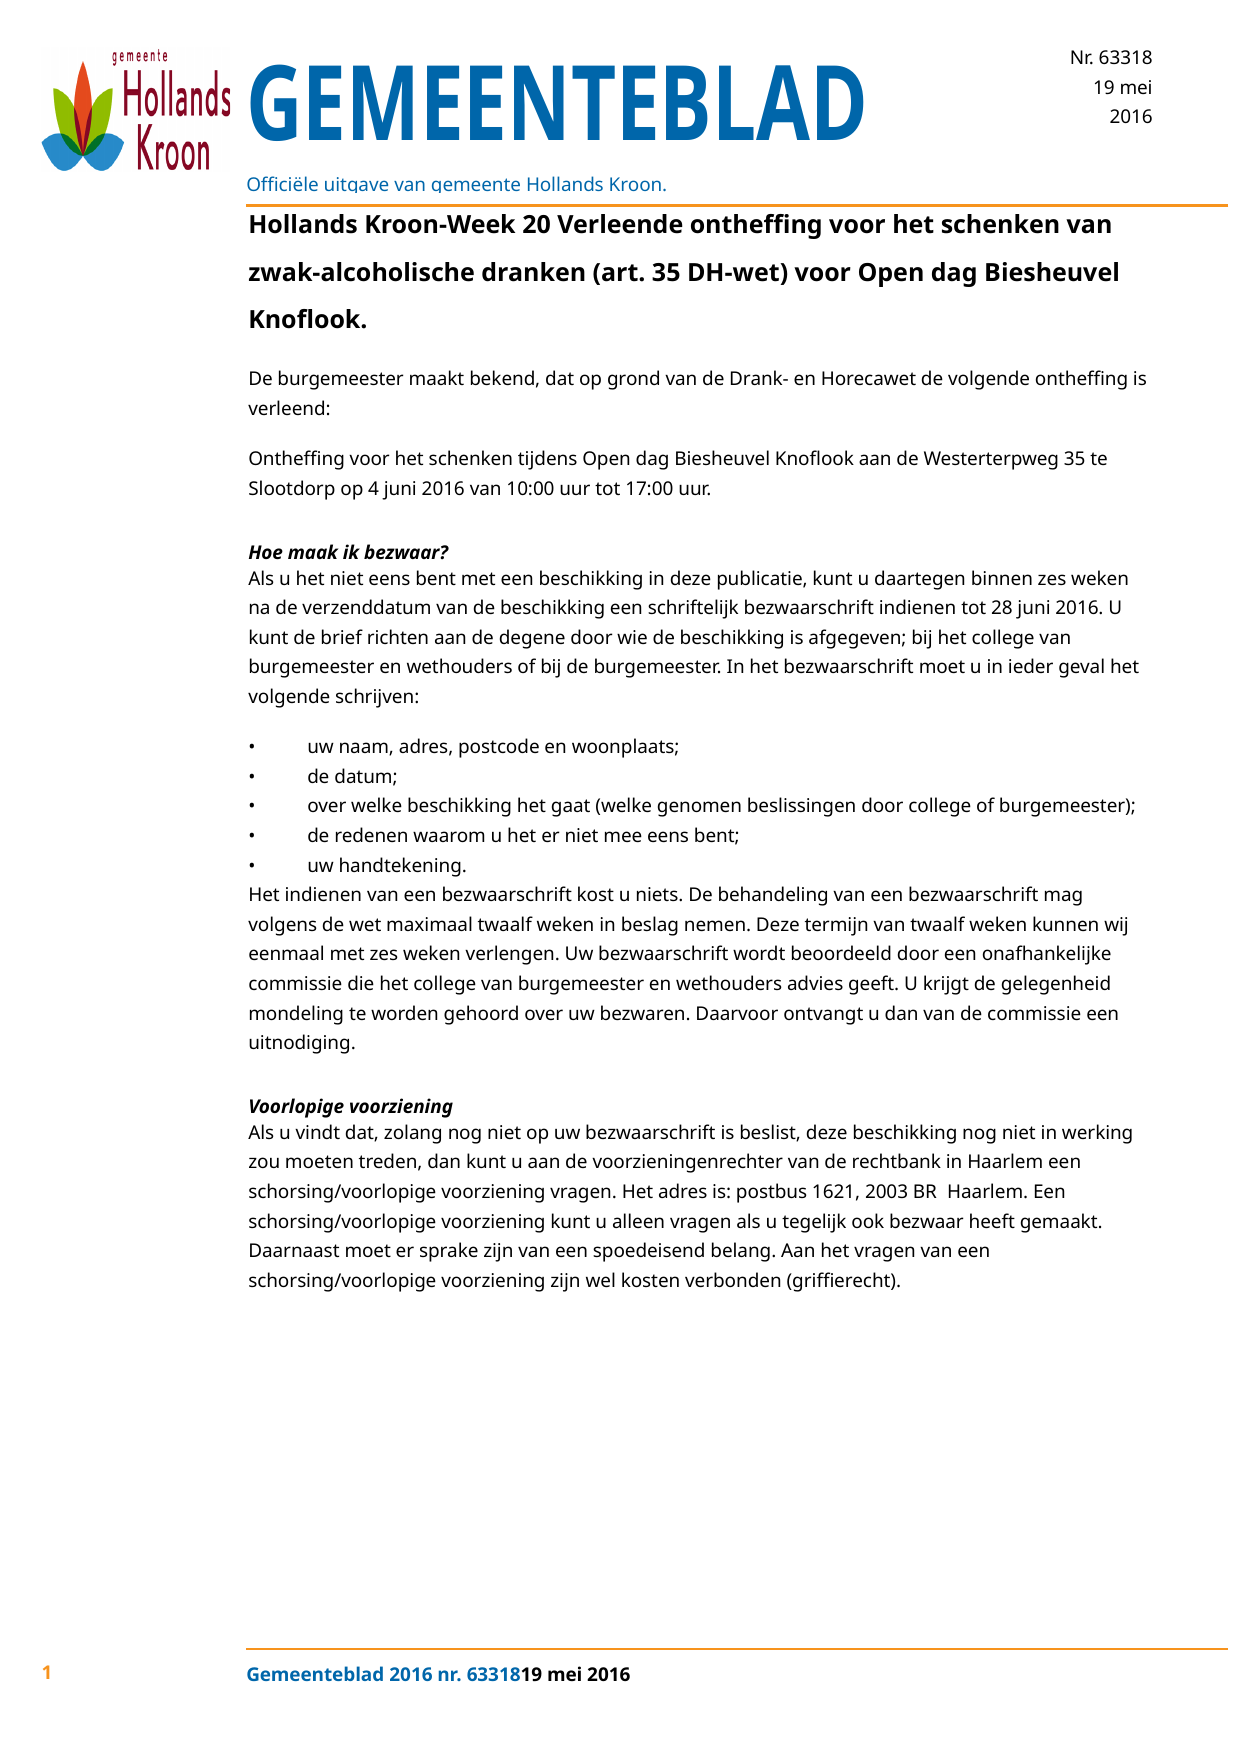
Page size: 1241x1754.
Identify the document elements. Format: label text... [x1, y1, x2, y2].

text De burgemeester maakt bekend, dat op grond van de Drank- en Horecawet de volgende ontheffing is verleend: [248, 366, 1152, 421]
text Hollands Kroon-Week 20 Verleende ontheffing voor het schenken van zwak-alcoholische dranken (art. 35 DH-wet) voor Open dag Biesheuvel Knoflook. [248, 207, 1152, 336]
text Voorlopige voorziening [248, 1093, 1152, 1119]
text Als u vindt dat, zolang nog niet op uw bezwaarschrift is beslist, deze beschikking nog niet in werking zou moeten treden, dan kunt u aan de voorzieningenrechter van de rechtbank in Haarlem een schorsing/voorlopige voorziening vragen. Het adres is: postbus 1621, 2003 BR Haarlem. Een schorsing/voorlopige voorziening kunt u alleen vragen als u tegelijk ook bezwaar heeft gemaakt. Daarnaast moet er sprake zijn van een spoedeisend belang. Aan het vragen van een schorsing/voorlopige voorziening zijn wel kosten verbonden (griffierecht). [248, 1119, 1152, 1293]
text Hoe maak ik bezwaar? [248, 539, 1152, 565]
text Het indienen van een bezwaarschrift kost u niets. De behandeling van een bezwaarschrift mag volgens de wet maximaal twaalf weken in beslag nemen. Deze termijn van twaalf weken kunnen wij eenmaal met zes weken verlengen. Uw bezwaarschrift wordt beoordeeld door een onafhankelijke commissie die het college van burgemeester en wethouders advies geeft. U krijgt de gelegenheid mondeling te worden gehoord over uw bezwaren. Daarvoor ontvangt u dan van de commissie een uitnodiging. [248, 881, 1152, 1055]
list de datum; [248, 763, 1152, 789]
list over welke beschikking het gaat (welke genomen beslissingen door college of burgemeester); [248, 793, 1152, 818]
text Als u het niet eens bent met een beschikking in deze publicatie, kunt u daartegen binnen zes weken na de verzenddatum van de beschikking een schriftelijk bezwaarschrift indienen tot 28 juni 2016. U kunt de brief richten aan de degene door wie de beschikking is afgegeven; bij het college van burgemeester en wethouders of bij de burgemeester. In het bezwaarschrift moet u in ieder geval het volgende schrijven: [248, 565, 1152, 709]
text Ontheffing voor het schenken tijdens Open dag Biesheuvel Knoflook aan de Westerterpweg 35 te Slootdorp op 4 juni 2016 van 10:00 uur tot 17:00 uur. [248, 446, 1152, 501]
list uw handtekening. [248, 852, 1152, 878]
list de redenen waarom u het er niet mee eens bent; [248, 822, 1152, 848]
picture [41, 47, 231, 172]
list uw naam, adres, postcode en woonplaats; [248, 733, 1152, 759]
